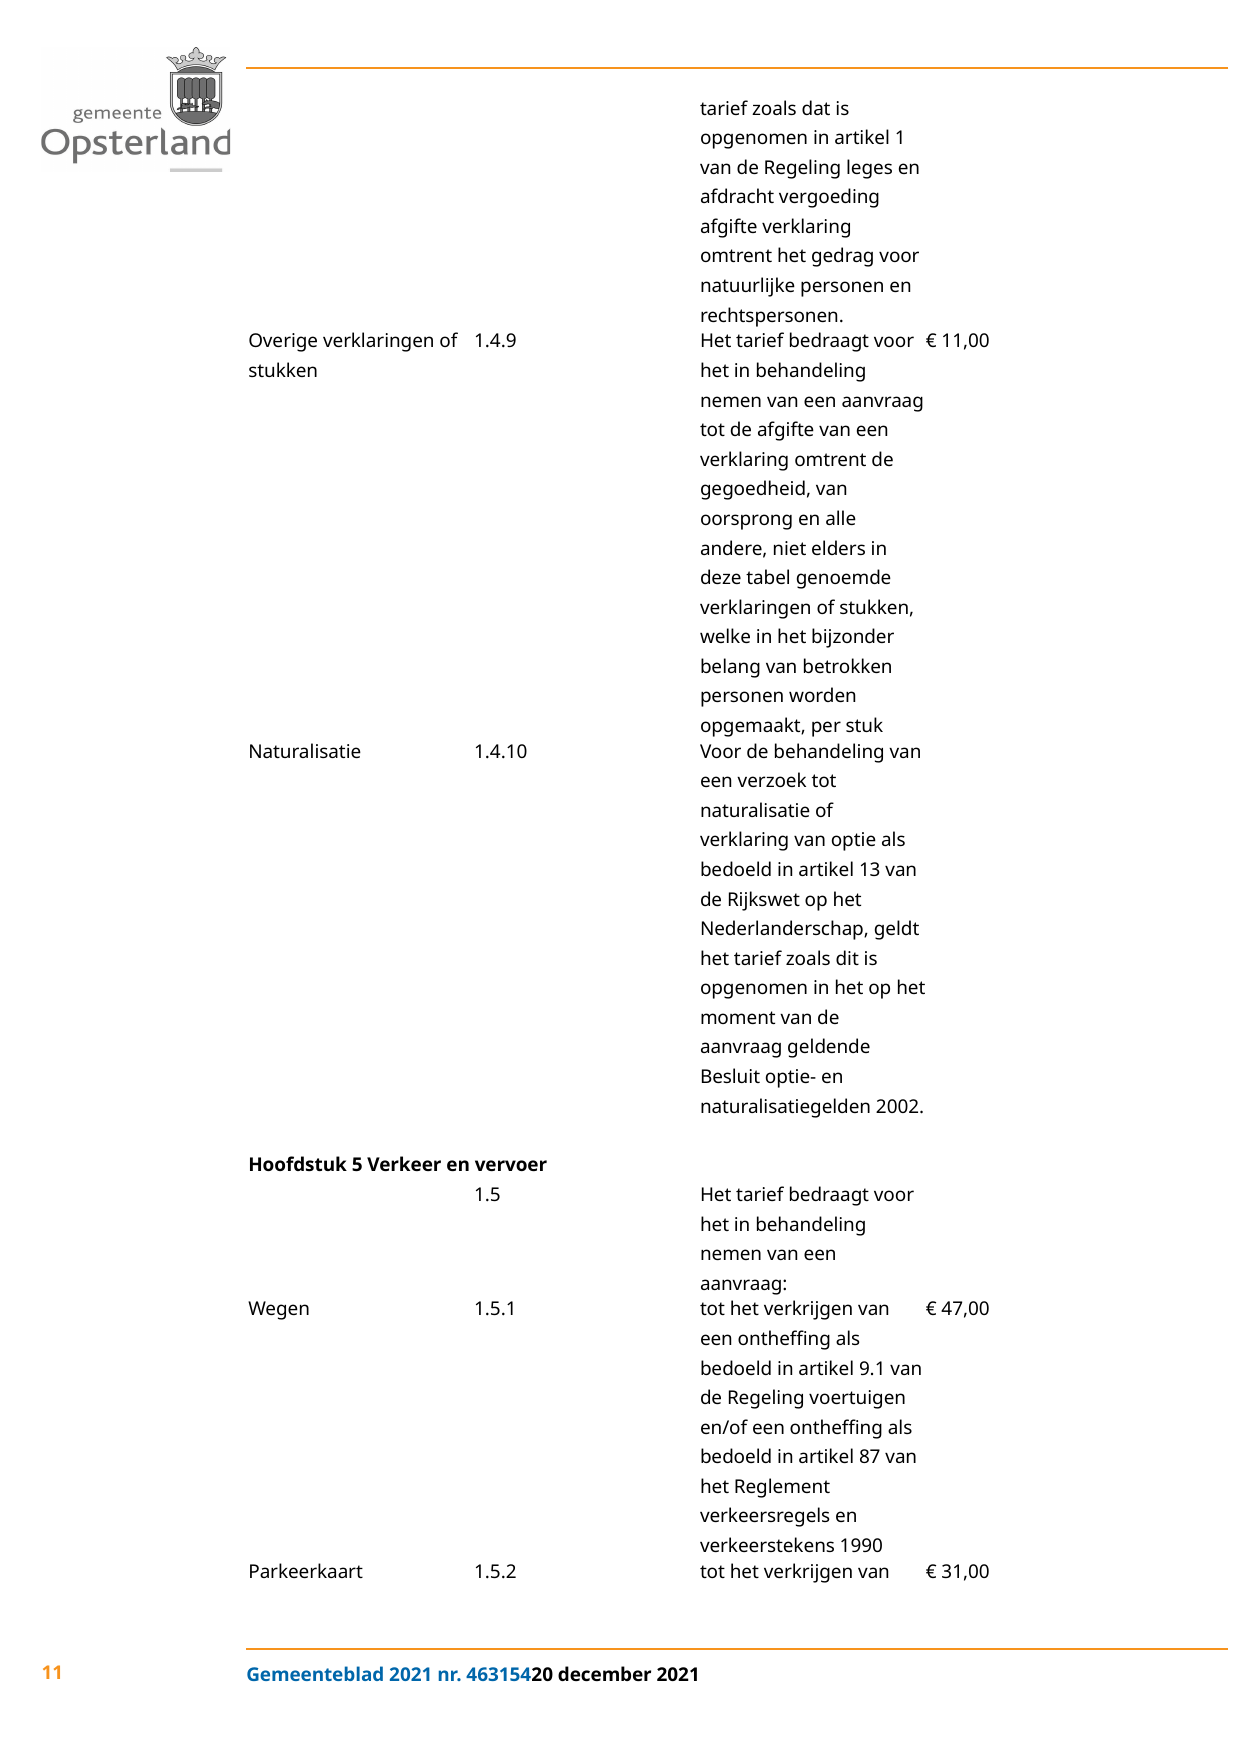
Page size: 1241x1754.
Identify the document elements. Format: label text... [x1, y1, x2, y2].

table_cell 1.5.1 [474, 1296, 700, 1558]
table_cell € 47,00 [926, 1296, 1152, 1558]
table_cell Voor de behandeling van een verzoek tot naturalisatie of verklaring van optie als bedoeld in artikel 13 van de Rijkswet op het Nederlanderschap, geldt het tarief zoals dit is opgenomen in het op het moment van de aanvraag geldende Besluit optie- en naturalisatiegelden 2002. [700, 738, 926, 1119]
table_cell € 31,00 [926, 1558, 1152, 1584]
table_cell 1.5.2 [474, 1558, 700, 1584]
table_cell Wegen [248, 1296, 474, 1558]
picture [41, 47, 231, 172]
table_cell Het tarief bedraagt voor het in behandeling nemen van een aanvraag tot de afgifte van een verklaring omtrent de gegoedheid, van oorsprong en alle andere, niet elders in deze tabel genoemde verklaringen of stukken, welke in het bijzonder belang van betrokken personen worden opgemaakt, per stuk [700, 328, 926, 738]
table_cell tot het verkrijgen van een ontheffing als bedoeld in artikel 9.1 van de Regeling voertuigen en/of een ontheffing als bedoeld in artikel 87 van het Reglement verkeersregels en verkeerstekens 1990 [700, 1296, 926, 1558]
table_cell [926, 95, 1152, 328]
table_header [248, 1181, 474, 1296]
table_cell € 11,00 [926, 328, 1152, 738]
table_cell tarief zoals dat is opgenomen in artikel 1 van de Regeling leges en afdracht vergoeding afgifte verklaring omtrent het gedrag voor natuurlijke personen en rechtspersonen. [700, 95, 926, 328]
table_header Het tarief bedraagt voor het in behandeling nemen van een aanvraag: [700, 1181, 926, 1296]
text Hoofdstuk 5 Verkeer en vervoer [248, 1151, 1152, 1177]
table_cell Parkeerkaart [248, 1558, 474, 1584]
table_cell 1.4.10 [474, 738, 700, 1119]
table_cell [474, 95, 700, 328]
table_cell 1.4.9 [474, 328, 700, 738]
table_cell [248, 95, 474, 328]
table_cell Overige verklaringen of stukken [248, 328, 474, 738]
table_header [926, 1181, 1152, 1296]
table_cell [926, 738, 1152, 1119]
table_cell Naturalisatie [248, 738, 474, 1119]
table_cell tot het verkrijgen van [700, 1558, 926, 1584]
table_header 1.5 [474, 1181, 700, 1296]
